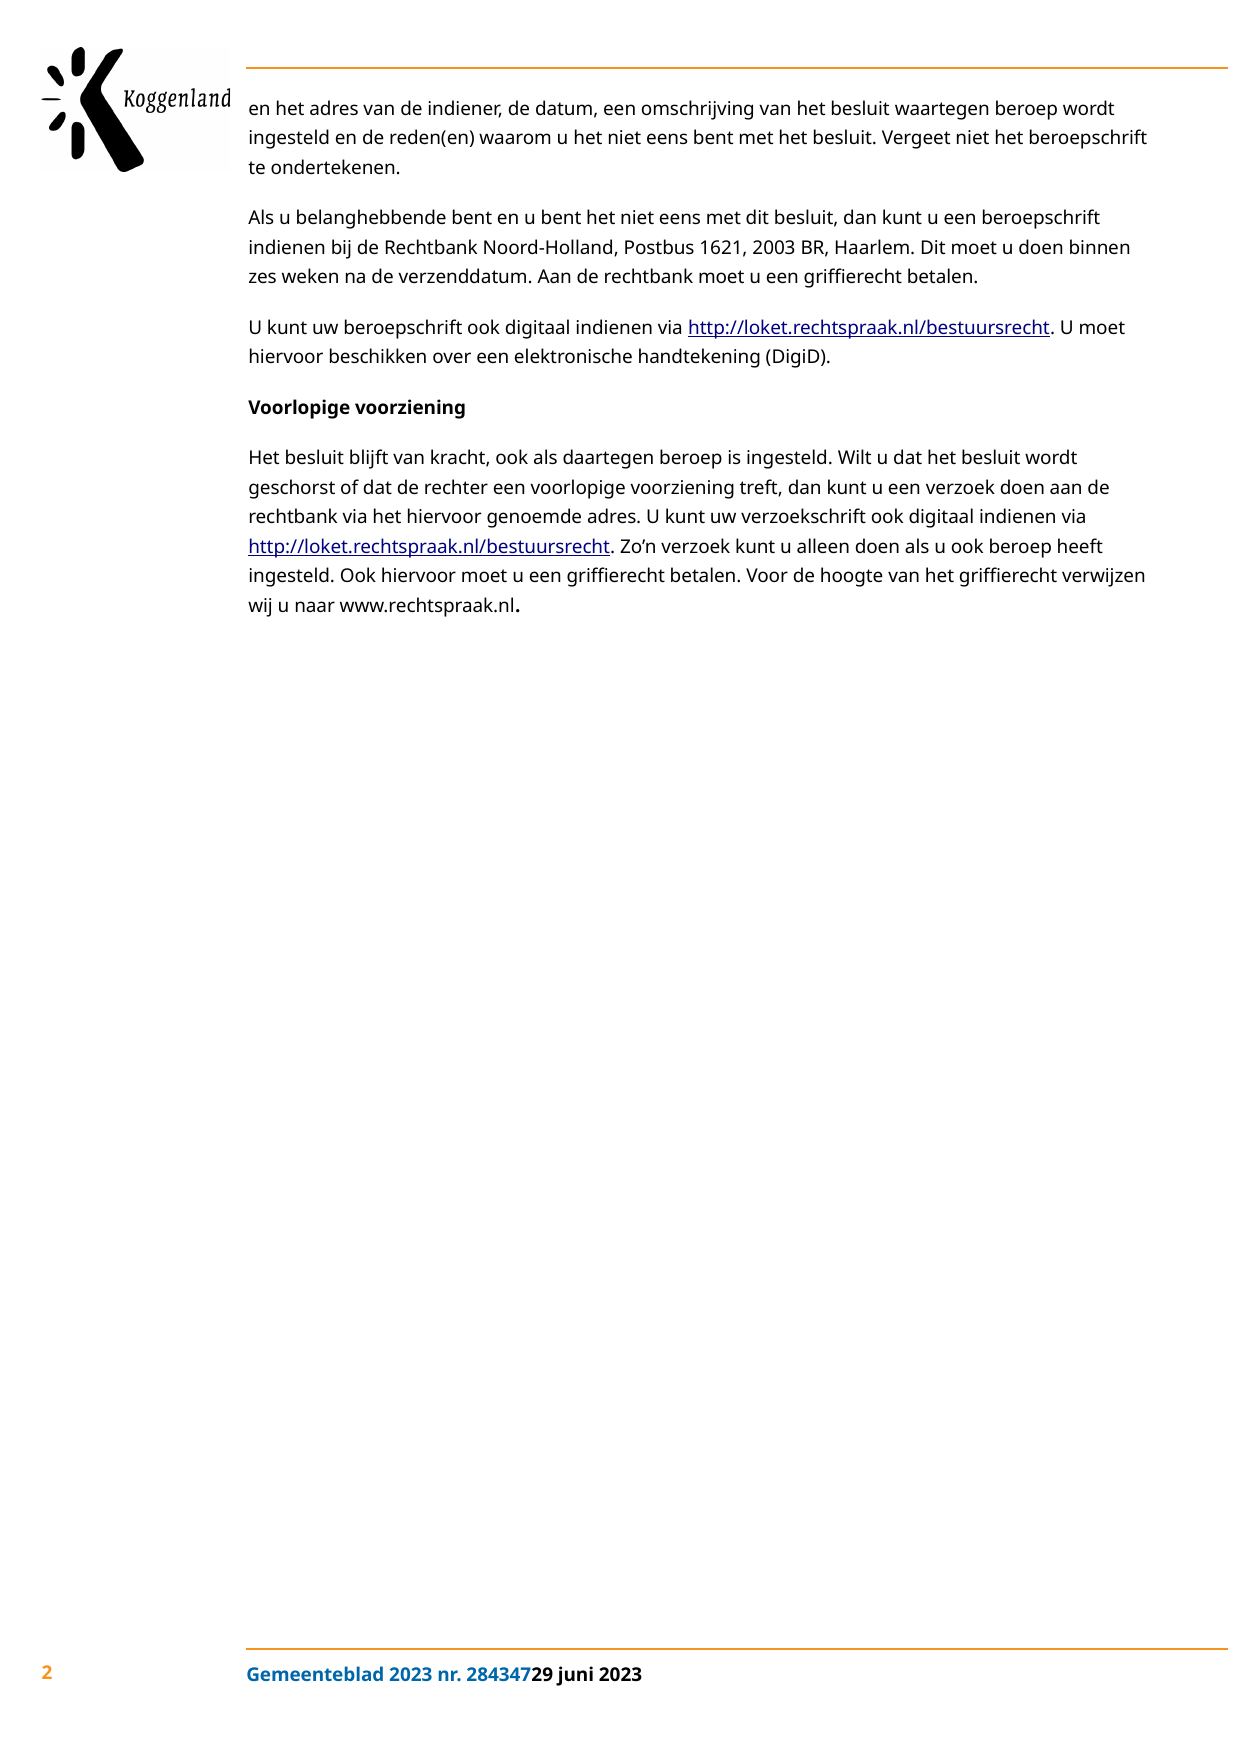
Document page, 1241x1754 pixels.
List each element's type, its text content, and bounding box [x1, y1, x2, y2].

text Als u belanghebbende bent en u bent het niet eens met dit besluit, dan kunt u een beroepschrift indienen bij de Rechtbank Noord-Holland, Postbus 1621, 2003 BR, Haarlem. Dit moet u doen binnen zes weken na de verzenddatum. Aan de rechtbank moet u een griffierecht betalen. [248, 204, 1152, 289]
text Voorlopige voorziening [248, 394, 1152, 420]
text en het adres van de indiener, de datum, een omschrijving van het besluit waartegen beroep wordt ingesteld en de reden(en) waarom u het niet eens bent met het besluit. Vergeet niet het beroepschrift te ondertekenen. [248, 95, 1152, 180]
picture [41, 47, 231, 172]
text Het besluit blijft van kracht, ook als daartegen beroep is ingesteld. Wilt u dat het besluit wordt geschorst of dat de rechter een voorlopige voorziening treft, dan kunt u een verzoek doen aan de rechtbank via het hiervoor genoemde adres. U kunt uw verzoekschrift ook digitaal indienen via http://loket.rechtspraak.nl/bestuursrecht. Zo’n verzoek kunt u alleen doen als u ook beroep heeft ingesteld. Ook hiervoor moet u een griffierecht betalen. Voor de hoogte van het griffierecht verwijzen wij u naar www.rechtspraak.nl. [248, 444, 1152, 618]
text U kunt uw beroepschrift ook digitaal indienen via http://loket.rechtspraak.nl/bestuursrecht. U moet hiervoor beschikken over een elektronische handtekening (DigiD). [248, 314, 1152, 369]
